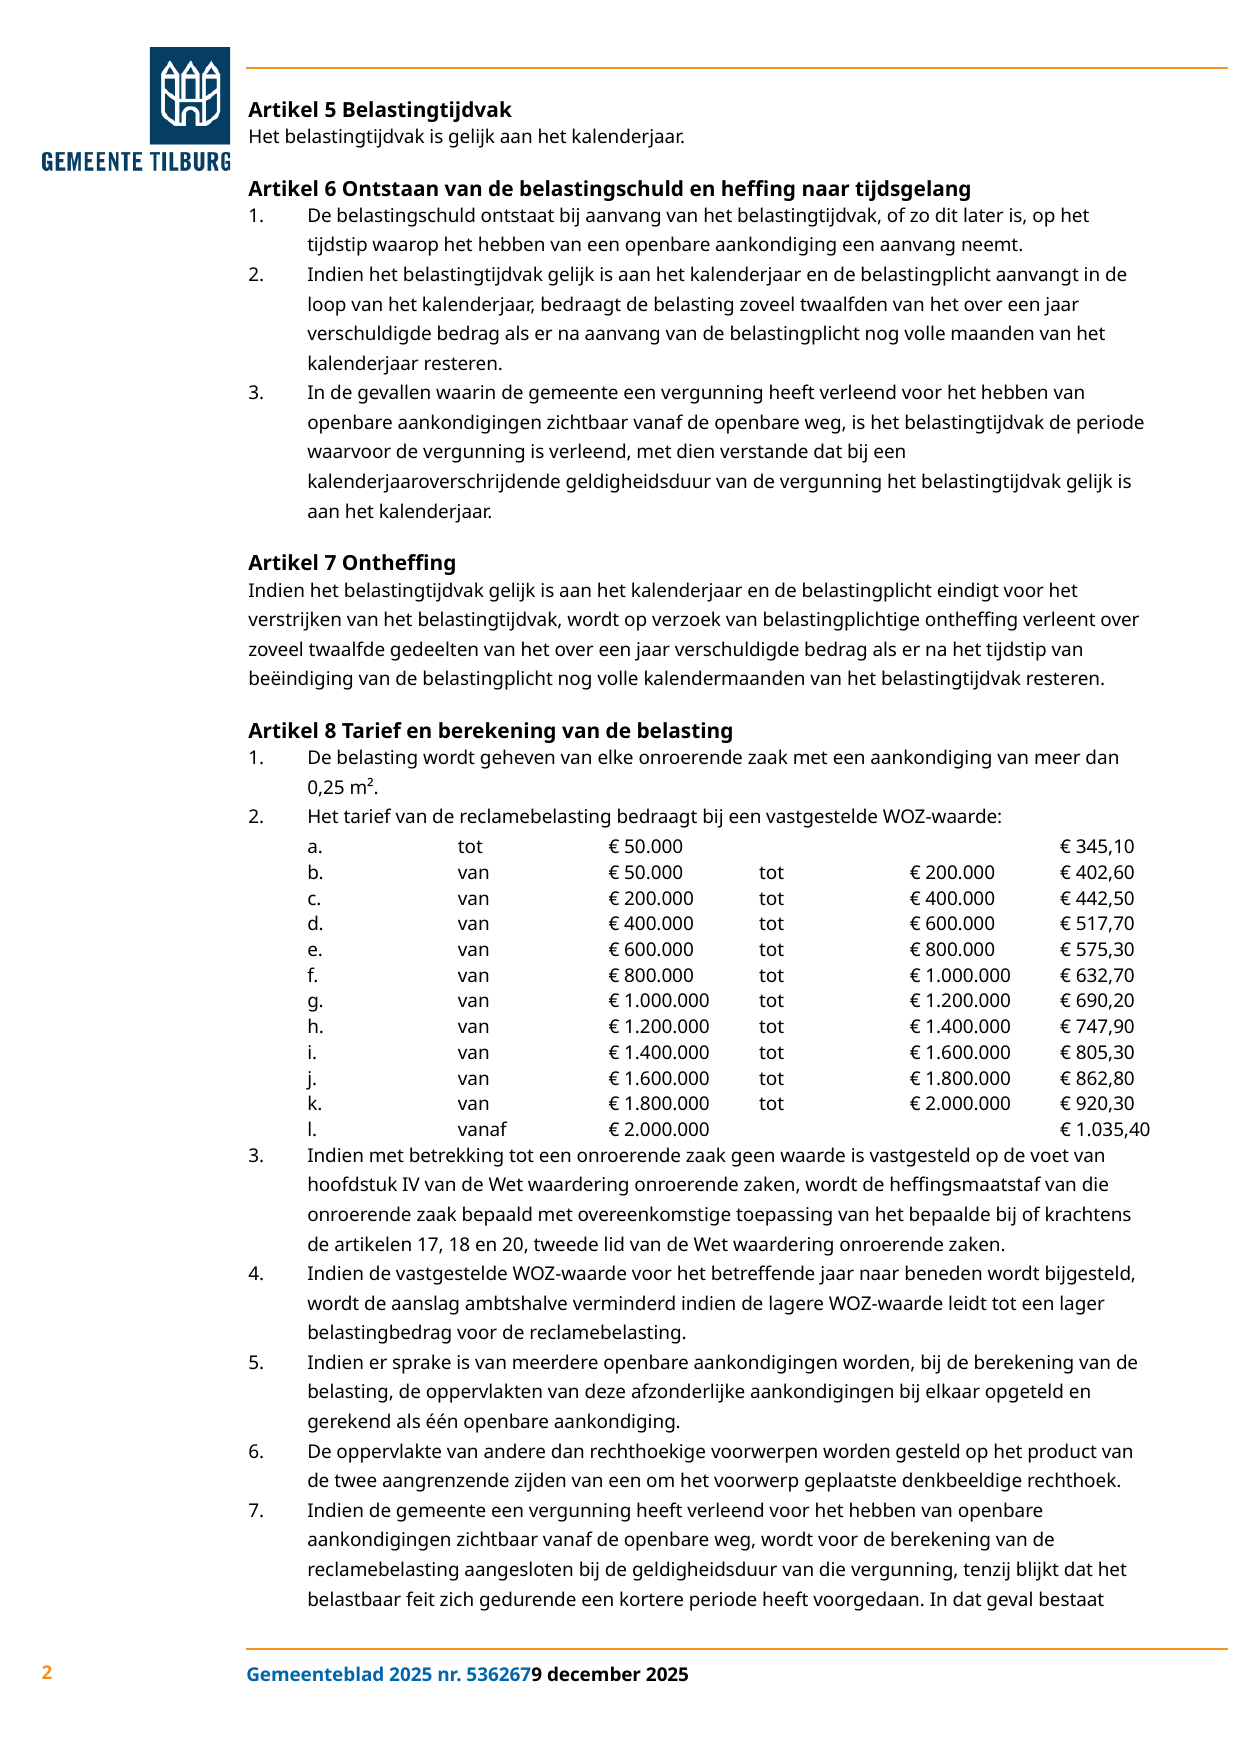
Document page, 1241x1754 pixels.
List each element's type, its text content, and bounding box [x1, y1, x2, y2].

list De oppervlakte van andere dan rechthoekige voorwerpen worden gesteld op het product van de twee aangrenzende zijden van een om het voorwerp geplaatste denkbeeldige rechthoek. [248, 1438, 1152, 1493]
table_cell [759, 1116, 909, 1142]
table_cell tot [759, 1039, 909, 1065]
table_cell € 1.800.000 [608, 1091, 759, 1116]
table_cell tot [759, 885, 909, 910]
table_header [759, 833, 909, 859]
table_cell € 517,70 [1060, 910, 1211, 936]
table_cell € 805,30 [1060, 1039, 1211, 1065]
list Indien het belastingtijdvak gelijk is aan het kalenderjaar en de belastingplicht aanvangt in de loop van het kalenderjaar, bedraagt de belasting zoveel twaalfden van het over een jaar verschuldigde bedrag als er na aanvang van de belastingplicht nog volle maanden van het kalenderjaar resteren. [248, 261, 1152, 376]
table_cell € 862,80 [1060, 1065, 1211, 1091]
table_cell € 800.000 [608, 962, 759, 988]
table_cell k. [307, 1091, 458, 1116]
table_cell € 1.200.000 [608, 1013, 759, 1039]
table_cell € 2.000.000 [608, 1116, 759, 1142]
text Artikel 8 Tarief en berekening van de belasting [248, 716, 1152, 744]
list In de gevallen waarin de gemeente een vergunning heeft verleend voor het hebben van openbare aankondigingen zichtbaar vanaf de openbare weg, is het belastingtijdvak de periode waarvoor de vergunning is verleend, met dien verstande dat bij een kalenderjaaroverschrijdende geldigheidsduur van de vergunning het belastingtijdvak gelijk is aan het kalenderjaar. [248, 379, 1152, 524]
table_cell van [458, 859, 608, 885]
table_header tot [458, 833, 608, 859]
table_cell € 800.000 [910, 936, 1060, 962]
table_cell € 1.400.000 [608, 1039, 759, 1065]
table_cell i. [307, 1039, 458, 1065]
table_cell € 1.800.000 [910, 1065, 1060, 1091]
list Indien met betrekking tot een onroerende zaak geen waarde is vastgesteld op de voet van hoofdstuk IV van de Wet waardering onroerende zaken, wordt de heffingsmaatstaf van die onroerende zaak bepaald met overeenkomstige toepassing van het bepaalde bij of krachtens de artikelen 17, 18 en 20, tweede lid van de Wet waardering onroerende zaken. [248, 1142, 1152, 1257]
table_cell vanaf [458, 1116, 608, 1142]
table_cell tot [759, 1065, 909, 1091]
table_cell tot [759, 936, 909, 962]
list Het tarief van de reclamebelasting bedraagt bij een vastgestelde WOZ-waarde: [248, 803, 1152, 829]
text Artikel 6 Ontstaan van de belastingschuld en heffing naar tijdsgelang [248, 174, 1152, 202]
table_cell van [458, 1091, 608, 1116]
table_cell van [458, 962, 608, 988]
table_cell € 442,50 [1060, 885, 1211, 910]
table_cell van [458, 936, 608, 962]
table_cell van [458, 1039, 608, 1065]
list Indien de vastgestelde WOZ-waarde voor het betreffende jaar naar beneden wordt bijgesteld, wordt de aanslag ambtshalve verminderd indien de lagere WOZ-waarde leidt tot een lager belastingbedrag voor de reclamebelasting. [248, 1260, 1152, 1345]
table_cell € 2.000.000 [910, 1091, 1060, 1116]
table_cell h. [307, 1013, 458, 1039]
table_cell van [458, 910, 608, 936]
table_cell tot [759, 988, 909, 1013]
table_cell f. [307, 962, 458, 988]
table_cell van [458, 988, 608, 1013]
list De belasting wordt geheven van elke onroerende zaak met een aankondiging van meer dan 0,25 m². [248, 744, 1152, 800]
table_cell € 200.000 [608, 885, 759, 910]
text Artikel 7 Ontheffing [248, 548, 1152, 577]
table_cell € 747,90 [1060, 1013, 1211, 1039]
table_cell l. [307, 1116, 458, 1142]
table_cell g. [307, 988, 458, 1013]
list Indien er sprake is van meerdere openbare aankondigingen worden, bij de berekening van de belasting, de oppervlakten van deze afzonderlijke aankondigingen bij elkaar opgeteld en gerekend als één openbare aankondiging. [248, 1349, 1152, 1434]
text Indien het belastingtijdvak gelijk is aan het kalenderjaar en de belastingplicht eindigt voor het verstrijken van het belastingtijdvak, wordt op verzoek van belastingplichtige ontheffing verleent over zoveel twaalfde gedeelten van het over een jaar verschuldigde bedrag als er na het tijdstip van beëindiging van de belastingplicht nog volle kalendermaanden van het belastingtijdvak resteren. [248, 577, 1152, 691]
table_cell tot [759, 859, 909, 885]
table_cell € 575,30 [1060, 936, 1211, 962]
table_cell € 1.000.000 [608, 988, 759, 1013]
table_header € 50.000 [608, 833, 759, 859]
table_cell € 402,60 [1060, 859, 1211, 885]
list De belastingschuld ontstaat bij aanvang van het belastingtijdvak, of zo dit later is, op het tijdstip waarop het hebben van een openbare aankondiging een aanvang neemt. [248, 202, 1152, 257]
table_cell € 400.000 [608, 910, 759, 936]
table_cell b. [307, 859, 458, 885]
table_header [910, 833, 1060, 859]
table_cell € 632,70 [1060, 962, 1211, 988]
table_cell € 50.000 [608, 859, 759, 885]
table_cell tot [759, 910, 909, 936]
table_header a. [307, 833, 458, 859]
table_cell d. [307, 910, 458, 936]
table_cell € 1.600.000 [910, 1039, 1060, 1065]
table_header € 345,10 [1060, 833, 1211, 859]
text Artikel 5 Belastingtijdvak [248, 95, 1152, 123]
table_cell € 920,30 [1060, 1091, 1211, 1116]
table_cell € 1.035,40 [1060, 1116, 1211, 1142]
table_cell € 600.000 [910, 910, 1060, 936]
table_cell van [458, 1013, 608, 1039]
table_cell [910, 1116, 1060, 1142]
table_cell € 690,20 [1060, 988, 1211, 1013]
table_cell € 1.400.000 [910, 1013, 1060, 1039]
table_cell j. [307, 1065, 458, 1091]
table_cell € 400.000 [910, 885, 1060, 910]
table_cell € 1.000.000 [910, 962, 1060, 988]
table_cell tot [759, 1091, 909, 1116]
table_cell € 200.000 [910, 859, 1060, 885]
table_cell € 1.600.000 [608, 1065, 759, 1091]
text Het belastingtijdvak is gelijk aan het kalenderjaar. [248, 123, 1152, 149]
picture [41, 47, 231, 172]
table_cell tot [759, 1013, 909, 1039]
table_cell c. [307, 885, 458, 910]
table_cell e. [307, 936, 458, 962]
table_cell van [458, 885, 608, 910]
table_cell € 600.000 [608, 936, 759, 962]
list Indien de gemeente een vergunning heeft verleend voor het hebben van openbare aankondigingen zichtbaar vanaf de openbare weg, wordt voor de berekening van de reclamebelasting aangesloten bij de geldigheidsduur van die vergunning, tenzij blijkt dat het belastbaar feit zich gedurende een kortere periode heeft voorgedaan. In dat geval bestaat [248, 1497, 1152, 1612]
table_cell € 1.200.000 [910, 988, 1060, 1013]
table_cell tot [759, 962, 909, 988]
table_cell van [458, 1065, 608, 1091]
